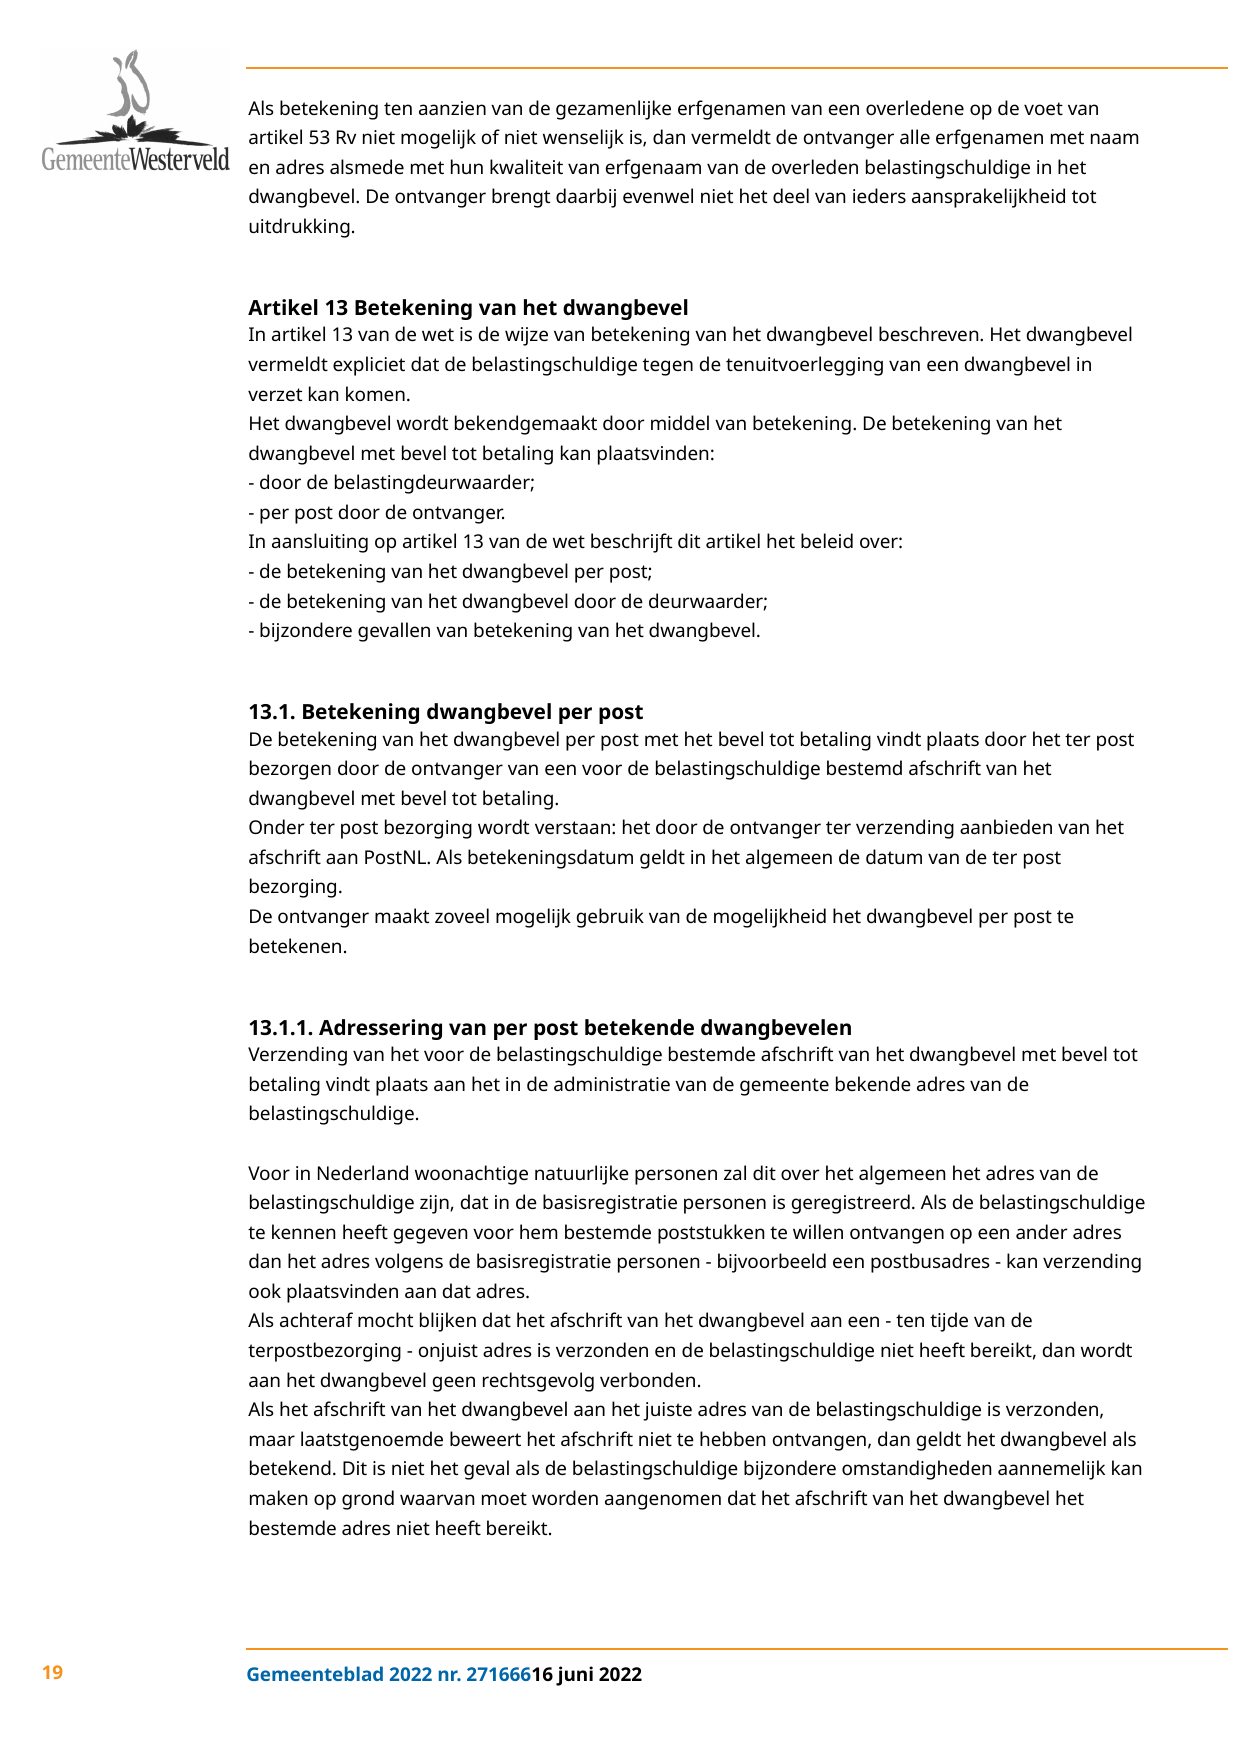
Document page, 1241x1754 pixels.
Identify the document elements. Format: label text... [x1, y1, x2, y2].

text Verzending van het voor de belastingschuldige bestemde afschrift van het dwangbevel met bevel tot betaling vindt plaats aan het in de administratie van de gemeente bekende adres van de belastingschuldige. [248, 1041, 1152, 1126]
text In aansluiting op artikel 13 van de wet beschrijft dit artikel het beleid over: [248, 529, 1152, 554]
text 13.1. Betekening dwangbevel per post [248, 697, 1152, 726]
text Het dwangbevel wordt bekendgemaakt door middel van betekening. De betekening van het dwangbevel met bevel tot betaling kan plaatsvinden: [248, 410, 1152, 466]
text 13.1.1. Adressering van per post betekende dwangbevelen [248, 1013, 1152, 1041]
text Artikel 13 Betekening van het dwangbevel [248, 293, 1152, 322]
text Als betekening ten aanzien van de gezamenlijke erfgenamen van een overledene op de voet van artikel 53 Rv niet mogelijk of niet wenselijk is, dan vermeldt de ontvanger alle erfgenamen met naam en adres alsmede met hun kwaliteit van erfgenaam van de overleden belastingschuldige in het dwangbevel. De ontvanger brengt daarbij evenwel niet het deel van ieders aansprakelijkheid tot uitdrukking. [248, 95, 1152, 239]
text In artikel 13 van de wet is de wijze van betekening van het dwangbevel beschreven. Het dwangbevel vermeldt expliciet dat de belastingschuldige tegen de tenuitvoerlegging van een dwangbevel in verzet kan komen. [248, 322, 1152, 406]
picture [41, 47, 231, 172]
text - per post door de ontvanger. [248, 499, 1152, 525]
text - door de belastingdeurwaarder; [248, 469, 1152, 495]
text Als achteraf mocht blijken dat het afschrift van het dwangbevel aan een - ten tijde van de terpostbezorging - onjuist adres is verzonden en de belastingschuldige niet heeft bereikt, dan wordt aan het dwangbevel geen rechtsgevolg verbonden. [248, 1308, 1152, 1392]
text De betekening van het dwangbevel per post met het bevel tot betaling vindt plaats door het ter post bezorgen door de ontvanger van een voor de belastingschuldige bestemd afschrift van het dwangbevel met bevel tot betaling. [248, 726, 1152, 811]
text Als het afschrift van het dwangbevel aan het juiste adres van de belastingschuldige is verzonden, maar laatstgenoemde beweert het afschrift niet te hebben ontvangen, dan geldt het dwangbevel als betekend. Dit is niet het geval als de belastingschuldige bijzondere omstandigheden aannemelijk kan maken op grond waarvan moet worden aangenomen dat het afschrift van het dwangbevel het bestemde adres niet heeft bereikt. [248, 1396, 1152, 1540]
text Voor in Nederland woonachtige natuurlijke personen zal dit over het algemeen het adres van de belastingschuldige zijn, dat in de basisregistratie personen is geregistreerd. Als de belastingschuldige te kennen heeft gegeven voor hem bestemde poststukken te willen ontvangen op een ander adres dan het adres volgens de basisregistratie personen - bijvoorbeeld een postbusadres - kan verzending ook plaatsvinden aan dat adres. [248, 1160, 1152, 1304]
text - de betekening van het dwangbevel door de deurwaarder; [248, 588, 1152, 613]
text Onder ter post bezorging wordt verstaan: het door de ontvanger ter verzending aanbieden van het afschrift aan PostNL. Als betekeningsdatum geldt in het algemeen de datum van de ter post bezorging. [248, 814, 1152, 899]
text - bijzondere gevallen van betekening van het dwangbevel. [248, 617, 1152, 643]
text De ontvanger maakt zoveel mogelijk gebruik van de mogelijkheid het dwangbevel per post te betekenen. [248, 903, 1152, 959]
text - de betekening van het dwangbevel per post; [248, 558, 1152, 584]
